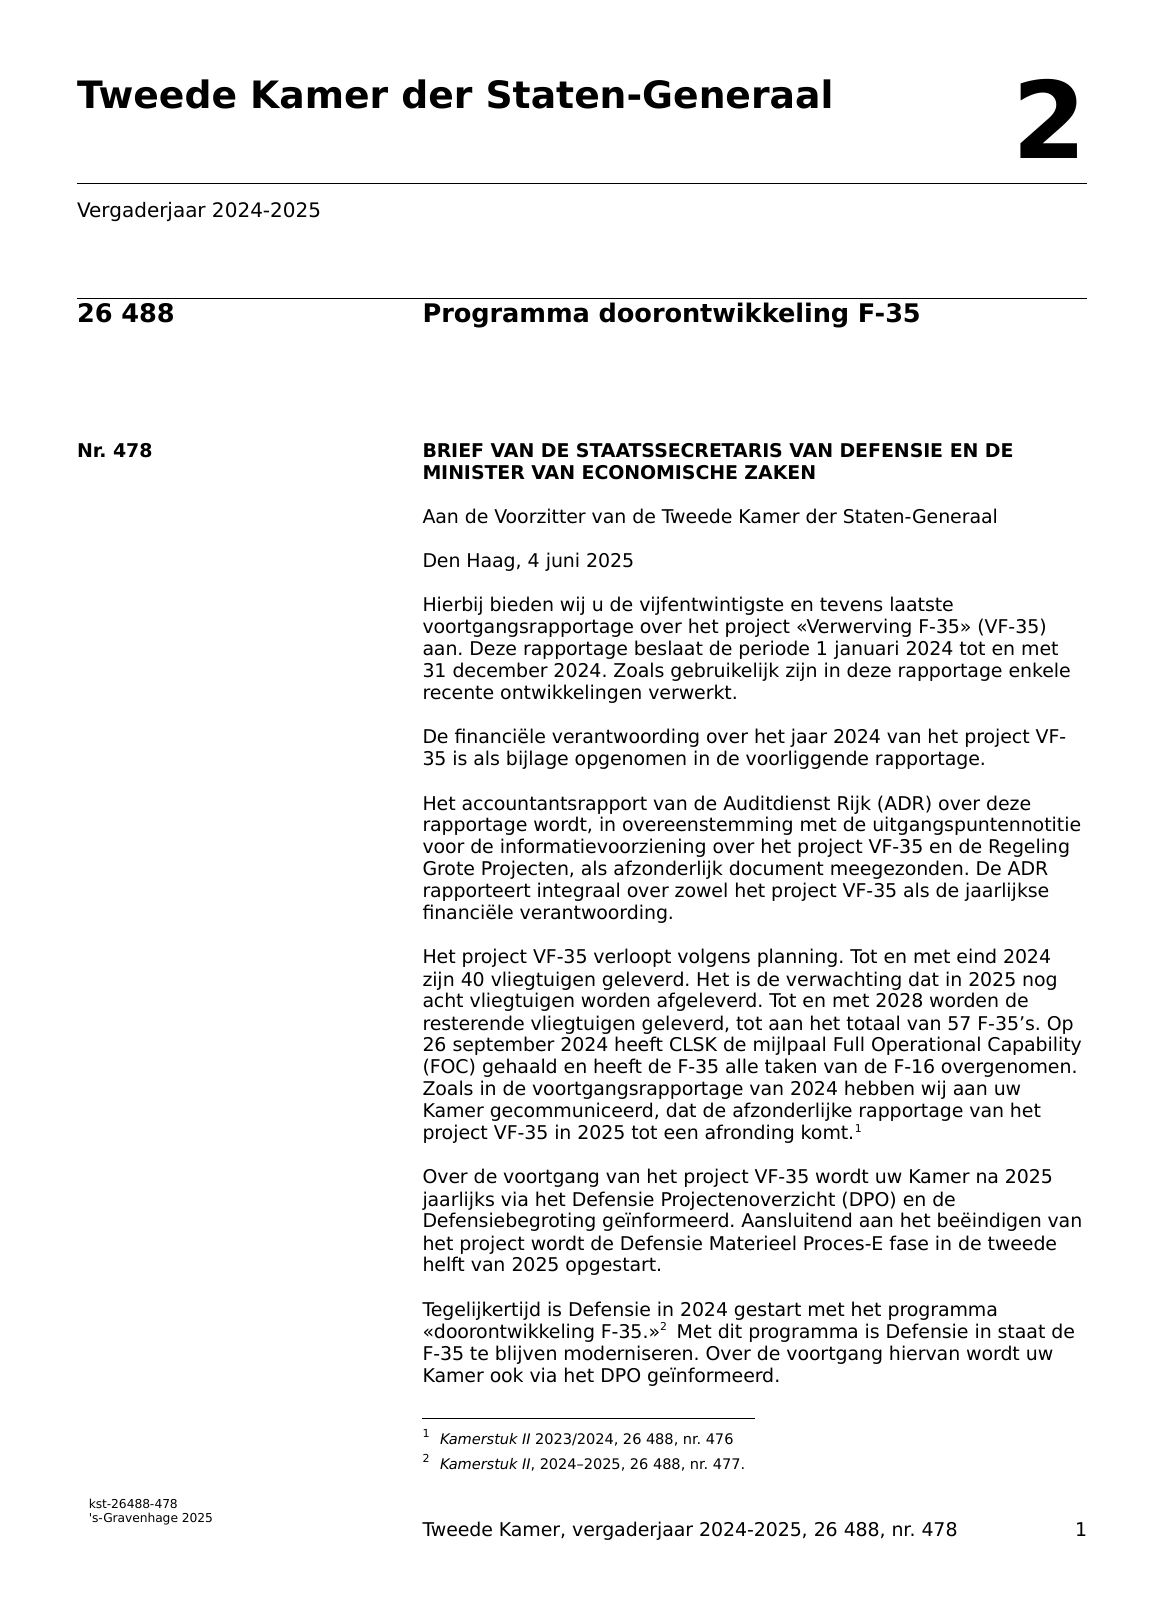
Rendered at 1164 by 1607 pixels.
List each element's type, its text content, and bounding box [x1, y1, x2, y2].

text Tegelijkertijd is Defensie in 2024 gestart met het programma «doorontwikkeling F-35.» Met dit programma is Defensie in staat de F-35 te blijven moderniseren. Over de voortgang hiervan wordt uw Kamer ook via het DPO geïnformeerd. [422, 1298, 1087, 1386]
text Het project VF-35 verloopt volgens planning. Tot en met eind 2024 zijn 40 vliegtuigen geleverd. Het is de verwachting dat in 2025 nog acht vliegtuigen worden afgeleverd. Tot en met 2028 worden de resterende vliegtuigen geleverd, tot aan het totaal van 57 F-35’s. Op 26 september 2024 heeft CLSK de mijlpaal Full Operational Capability (FOC) gehaald en heeft de F-35 alle taken van de F-16 overgenomen. Zoals in de voortgangsrapportage van 2024 hebben wij aan uw Kamer gecommuniceerd, dat de afzonderlijke rapportage van het project VF-35 in 2025 tot een afronding komt. [422, 946, 1087, 1144]
text Hierbij bieden wij u de vijfentwintigste en tevens laatste voortgangsrapportage over het project «Verwerving F-35» (VF-35) aan. Deze rapportage beslaat de periode 1 januari 2024 tot en met 31 december 2024. Zoals gebruikelijk zijn in deze rapportage enkele recente ontwikkelingen verwerkt. [422, 594, 1087, 704]
text Kamerstuk II 2023/2024, 26 488, nr. 476 [422, 1427, 1087, 1449]
text Kamerstuk II, 2024–2025, 26 488, nr. 477. [422, 1452, 1087, 1474]
text De financiële verantwoording over het jaar 2024 van het project VF-35 is als bijlage opgenomen in de voorliggende rapportage. [422, 726, 1087, 770]
text 's-Gravenhage 2025 [88, 1511, 323, 1525]
text Den Haag, 4 juni 2025 [422, 550, 1087, 572]
table_header 2 [886, 59, 1087, 183]
subtitle 26 488 Programma doorontwikkeling F-35 [77, 299, 1087, 329]
text Over de voortgang van het project VF-35 wordt uw Kamer na 2025 jaarlijks via het Defensie Projectenoverzicht (DPO) en de Defensiebegroting geïnformeerd. Aansluitend aan het beëindigen van het project wordt de Defensie Materieel Proces-E fase in de tweede helft van 2025 opgestart. [422, 1166, 1087, 1276]
text Aan de Voorzitter van de Tweede Kamer der Staten-Generaal [422, 506, 1087, 528]
table_cell Vergaderjaar 2024-2025 [77, 184, 1087, 298]
subtitle Nr. 478 BRIEF VAN DE STAATSSECRETARIS VAN DEFENSIE EN DE MINISTER VAN ECONOMISCHE ZAKEN [77, 440, 1087, 484]
table_header Tweede Kamer der Staten-Generaal [77, 59, 886, 183]
text kst-26488-478 [88, 1497, 323, 1511]
text Het accountantsrapport van de Auditdienst Rijk (ADR) over deze rapportage wordt, in overeenstemming met de uitgangspuntennotitie voor de informatievoorziening over het project VF-35 en de Regeling Grote Projecten, als afzonderlijk document meegezonden. De ADR rapporteert integraal over zowel het project VF-35 als de jaarlijkse financiële verantwoording. [422, 792, 1087, 924]
